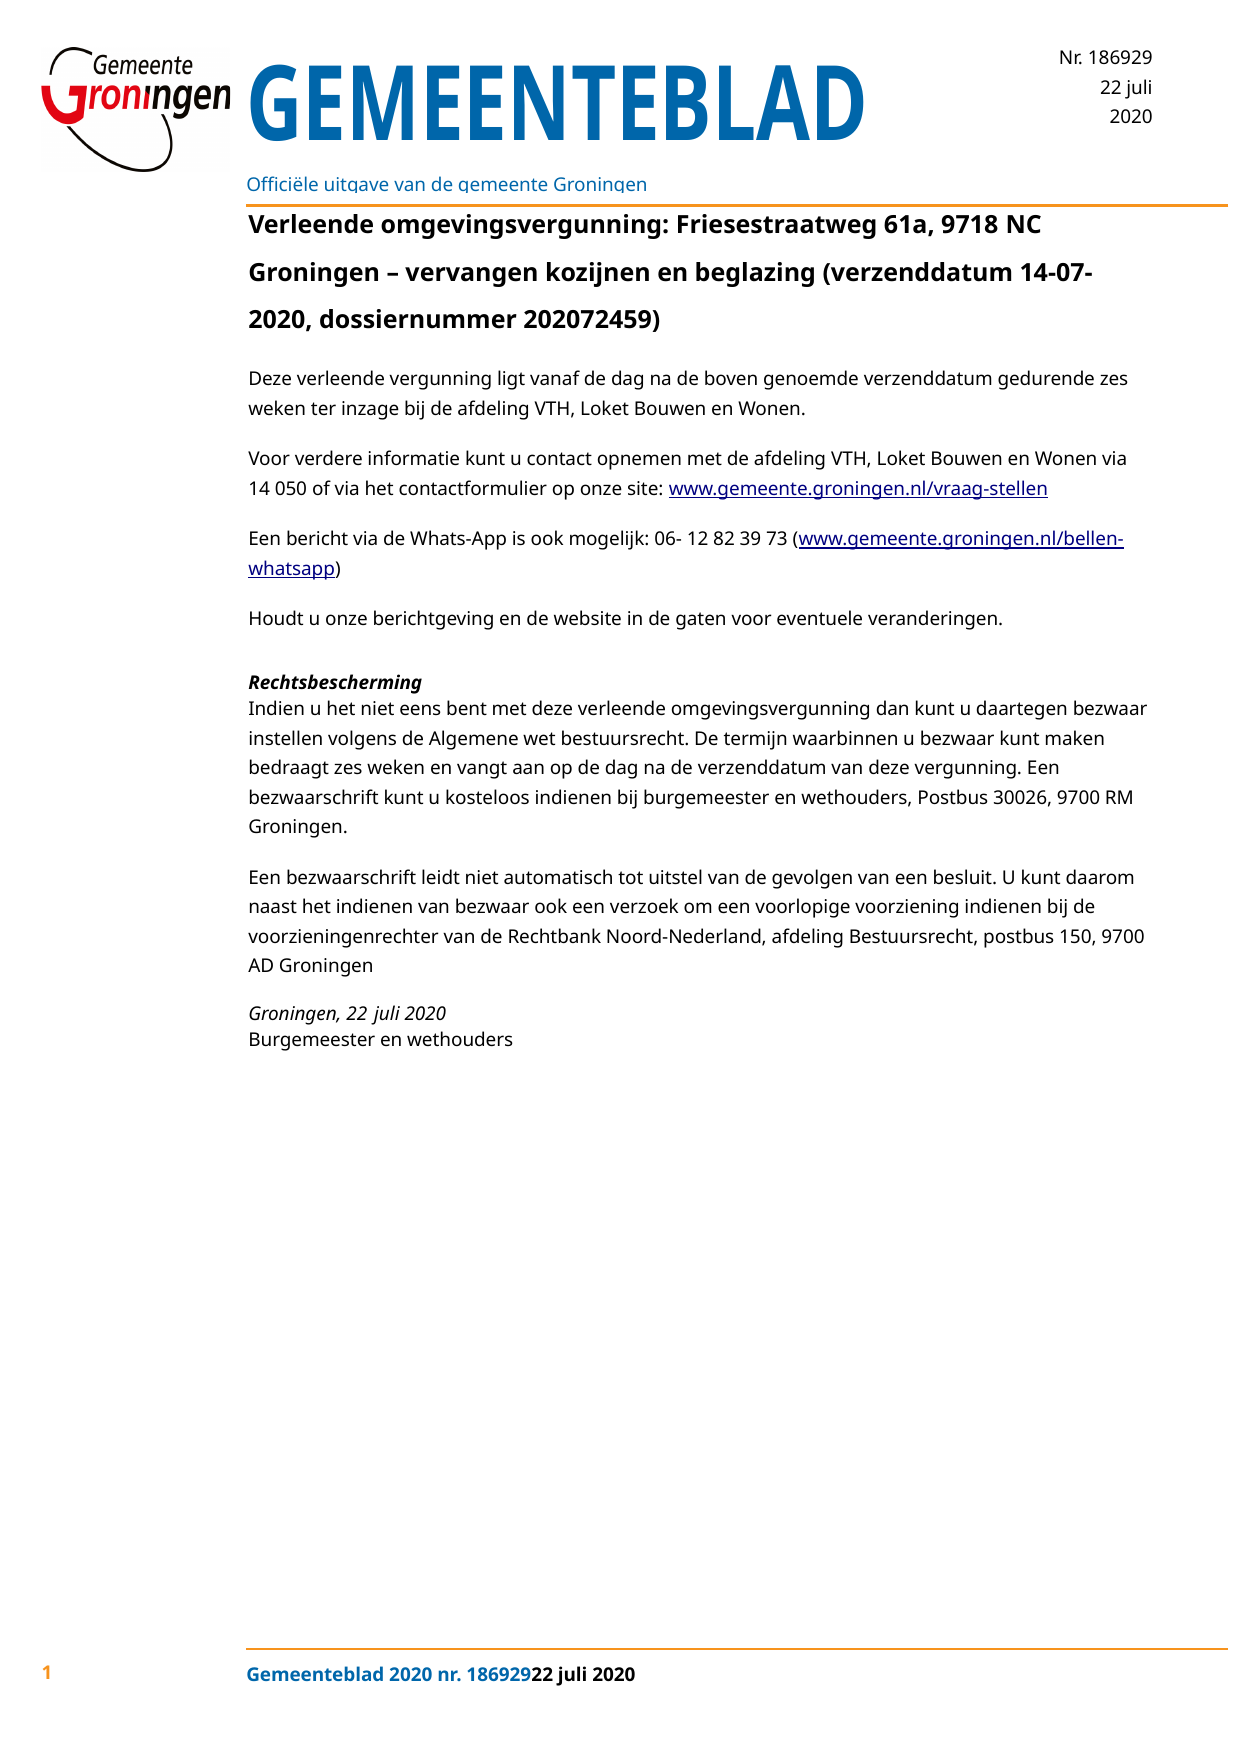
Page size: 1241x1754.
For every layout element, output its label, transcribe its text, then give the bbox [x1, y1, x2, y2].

text Voor verdere informatie kunt u contact opnemen met de afdeling VTH, Loket Bouwen en Wonen via 14 050 of via het contactformulier op onze site: www.gemeente.groningen.nl/vraag-stellen [248, 446, 1152, 501]
picture [41, 47, 231, 172]
text Houdt u onze berichtgeving en de website in de gaten voor eventuele veranderingen. [248, 606, 1152, 631]
text Verleende omgevingsvergunning: Friesestraatweg 61a, 9718 NC Groningen – vervangen kozijnen en beglazing (verzenddatum 14-07-2020, dossiernummer 202072459) [248, 207, 1152, 336]
text Een bericht via de Whats-App is ook mogelijk: 06- 12 82 39 73 (www.gemeente.groningen.nl/bellen-whatsapp) [248, 526, 1152, 581]
text Indien u het niet eens bent met deze verleende omgevingsvergunning dan kunt u daartegen bezwaar instellen volgens de Algemene wet bestuursrecht. De termijn waarbinnen u bezwaar kunt maken bedraagt zes weken en vangt aan op de dag na de verzenddatum van deze vergunning. Een bezwaarschrift kunt u kosteloos indienen bij burgemeester en wethouders, Postbus 30026, 9700 RM Groningen. [248, 695, 1152, 839]
text Deze verleende vergunning ligt vanaf de dag na de boven genoemde verzenddatum gedurende zes weken ter inzage bij de afdeling VTH, Loket Bouwen en Wonen. [248, 366, 1152, 421]
text Rechtsbescherming [248, 669, 1152, 695]
text Burgemeester en wethouders [248, 1026, 1152, 1052]
text Groningen, 22 juli 2020 [248, 1001, 1152, 1026]
text Een bezwaarschrift leidt niet automatisch tot uitstel van de gevolgen van een besluit. U kunt daarom naast het indienen van bezwaar ook een verzoek om een voorlopige voorziening indienen bij de voorzieningenrechter van de Rechtbank Noord-Nederland, afdeling Bestuursrecht, postbus 150, 9700 AD Groningen [248, 864, 1152, 978]
